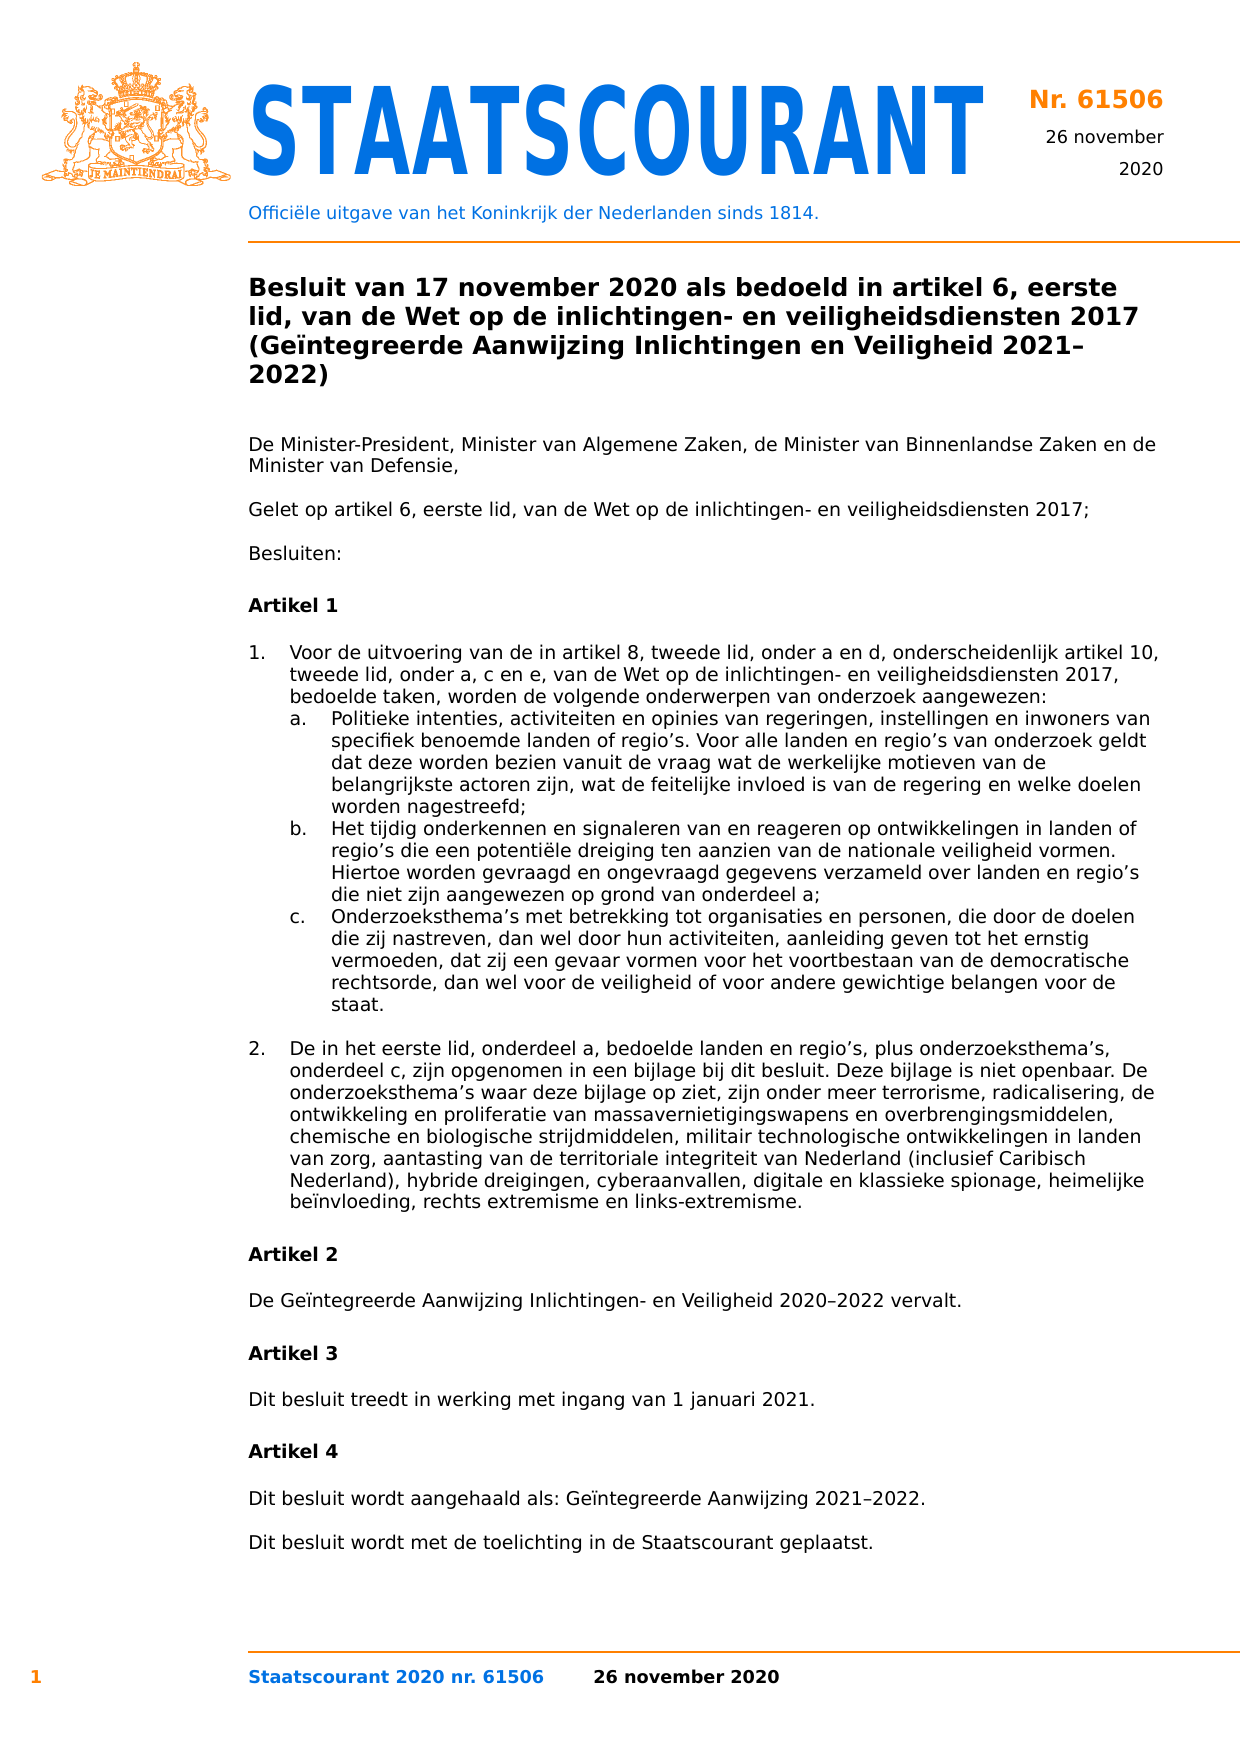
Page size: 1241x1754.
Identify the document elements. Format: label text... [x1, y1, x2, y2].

text Dit besluit wordt met de toelichting in de Staatscourant geplaatst. [248, 1532, 1163, 1554]
text De Geïntegreerde Aanwijzing Inlichtingen- en Veiligheid 2020–2022 vervalt. [248, 1290, 1163, 1312]
subtitle Artikel 3 [248, 1342, 1163, 1364]
text De Minister-President, Minister van Algemene Zaken, de Minister van Binnenlandse Zaken en de Minister van Defensie, [248, 433, 1163, 477]
text 2. De in het eerste lid, onderdeel a, bedoelde landen en regio’s, plus onderzoeksthema’s, onderdeel c, zijn opgenomen in een bijlage bij dit besluit. Deze bijlage is niet openbaar. De onderzoeksthema’s waar deze bijlage op ziet, zijn onder meer terrorisme, radicalisering, de ontwikkeling en proliferatie van massavernietigingswapens en overbrengingsmiddelen, chemische en biologische strijdmiddelen, militair technologische ontwikkelingen in landen van zorg, aantasting van de territoriale integriteit van Nederland (inclusief Caribisch Nederland), hybride dreigingen, cyberaanvallen, digitale en klassieke spionage, heimelijke beïnvloeding, rechts extremisme en links-extremisme. [248, 1038, 1163, 1213]
subtitle Besluit van 17 november 2020 als bedoeld in artikel 6, eerste lid, van de Wet op de inlichtingen- en veiligheidsdiensten 2017 (Geïntegreerde Aanwijzing Inlichtingen en Veiligheid 2021–2022) [248, 273, 1163, 390]
text 1. Voor de uitvoering van de in artikel 8, tweede lid, onder a en d, onderscheidenlijk artikel 10, tweede lid, onder a, c en e, van de Wet op de inlichtingen- en veiligheidsdiensten 2017, bedoelde taken, worden de volgende onderwerpen van onderzoek aangewezen: [248, 642, 1163, 708]
text Gelet op artikel 6, eerste lid, van de Wet op de inlichtingen- en veiligheidsdiensten 2017; [248, 499, 1163, 521]
table_cell 26 november [998, 121, 1240, 153]
table_header Nr. 61506 [998, 62, 1240, 121]
subtitle Artikel 1 [248, 595, 1163, 617]
text b. Het tijdig onderkennen en signaleren van en reageren op ontwikkelingen in landen of regio’s die een potentiële dreiging ten aanzien van de nationale veiligheid vormen. Hiertoe worden gevraagd en ongevraagd gegevens verzameld over landen en regio’s die niet zijn aangewezen op grond van onderdeel a; [289, 818, 1163, 906]
text c. Onderzoeksthema’s met betrekking tot organisaties en personen, die door de doelen die zij nastreven, dan wel door hun activiteiten, aanleiding geven tot het ernstig vermoeden, dat zij een gevaar vormen voor het voortbestaan van de democratische rechtsorde, dan wel voor de veiligheid of voor andere gewichtige belangen voor de staat. [289, 906, 1163, 1016]
text Besluiten: [248, 543, 1163, 565]
table_header [25, 62, 248, 241]
text Dit besluit treedt in werking met ingang van 1 januari 2021. [248, 1389, 1163, 1411]
table_cell 2020 [998, 153, 1240, 203]
picture [41, 62, 231, 186]
table_cell Officiële uitgave van het Koninkrijk der Nederlanden sinds 1814. [248, 203, 1240, 241]
table_header STAATSCOURANT [248, 62, 998, 203]
subtitle Artikel 4 [248, 1441, 1163, 1463]
text Dit besluit wordt aangehaald als: Geïntegreerde Aanwijzing 2021–2022. [248, 1488, 1163, 1510]
text a. Politieke intenties, activiteiten en opinies van regeringen, instellingen en inwoners van specifiek benoemde landen of regio’s. Voor alle landen en regio’s van onderzoek geldt dat deze worden bezien vanuit de vraag wat de werkelijke motieven van de belangrijkste actoren zijn, wat de feitelijke invloed is van de regering en welke doelen worden nagestreefd; [289, 708, 1163, 818]
subtitle Artikel 2 [248, 1243, 1163, 1265]
